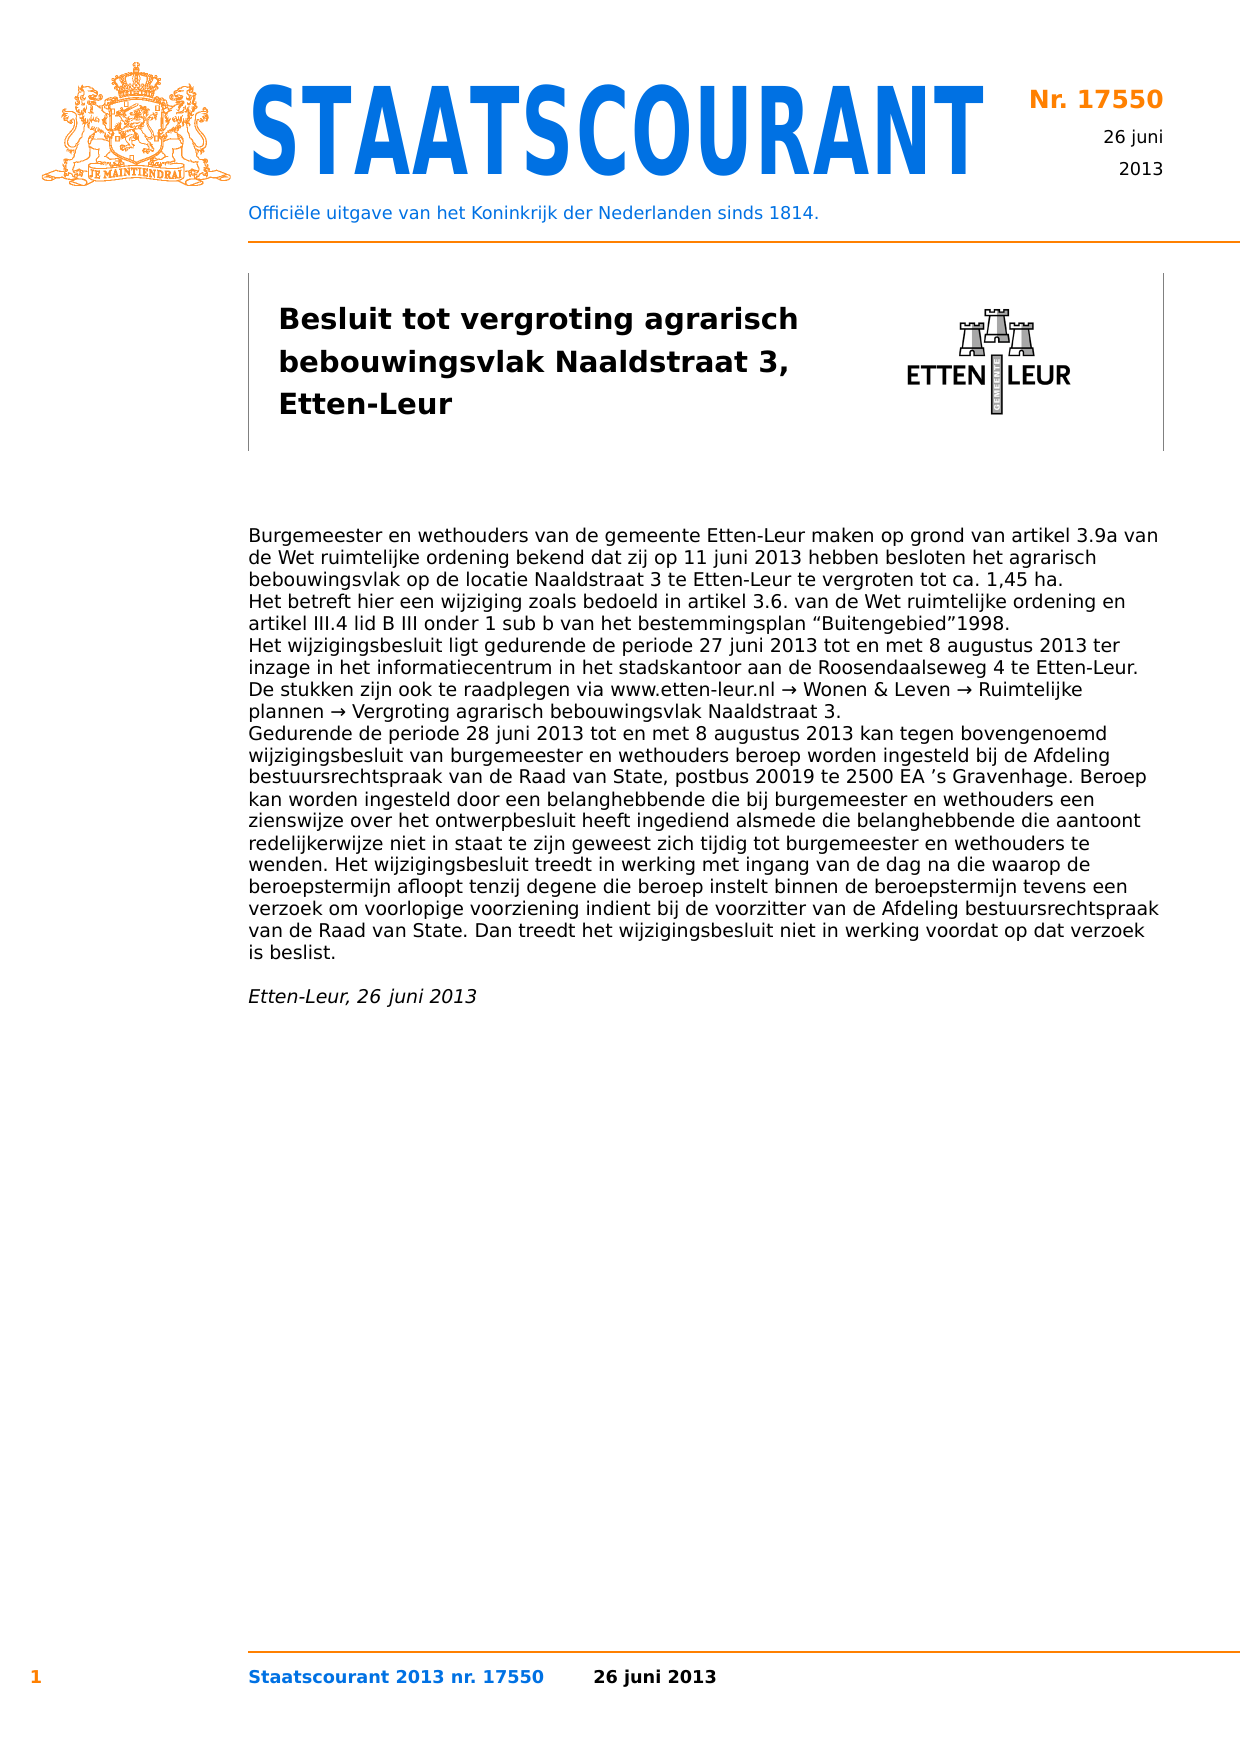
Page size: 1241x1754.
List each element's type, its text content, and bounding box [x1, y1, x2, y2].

text Het wijzigingsbesluit ligt gedurende de periode 27 juni 2013 tot en met 8 augustus 2013 ter inzage in het informatiecentrum in het stadskantoor aan de Roosendaalseweg 4 te Etten-Leur. De stukken zijn ook te raadplegen via www.etten-leur.nl → Wonen & Leven → Ruimtelijke plannen → Vergroting agrarisch bebouwingsvlak Naaldstraat 3. [248, 634, 1163, 722]
text Het betreft hier een wijziging zoals bedoeld in artikel 3.6. van de Wet ruimtelijke ordening en artikel III.4 lid B III onder 1 sub b van het bestemmingsplan “Buitengebied”1998. [248, 591, 1163, 634]
table_cell 26 juni [998, 121, 1240, 153]
text Gedurende de periode 28 juni 2013 tot en met 8 augustus 2013 kan tegen bovengenoemd wijzigingsbesluit van burgemeester en wethouders beroep worden ingesteld bij de Afdeling bestuursrechtspraak van de Raad van State, postbus 20019 te 2500 EA ’s Gravenhage. Beroep kan worden ingesteld door een belanghebbende die bij burgemeester en wethouders een zienswijze over het ontwerpbesluit heeft ingediend alsmede die belanghebbende die aantoont redelijkerwijze niet in staat te zijn geweest zich tijdig tot burgemeester en wethouders te wenden. Het wijzigingsbesluit treedt in werking met ingang van de dag na die waarop de beroepstermijn afloopt tenzij degene die beroep instelt binnen de beroepstermijn tevens een verzoek om voorlopige voorziening indient bij de voorzitter van de Afdeling bestuursrechtspraak van de Raad van State. Dan treedt het wijzigingsbesluit niet in werking voordat op dat verzoek is beslist. [248, 722, 1163, 964]
text Burgemeester en wethouders van de gemeente Etten-Leur maken op grond van artikel 3.9a van de Wet ruimtelijke ordening bekend dat zij op 11 juni 2013 hebben besloten het agrarisch bebouwingsvlak op de locatie Naaldstraat 3 te Etten-Leur te vergroten tot ca. 1,45 ha. [248, 525, 1163, 591]
subtitle Besluit tot vergroting agrarisch bebouwingsvlak Naaldstraat 3, Etten-Leur [249, 273, 1163, 451]
table_cell Officiële uitgave van het Koninkrijk der Nederlanden sinds 1814. [248, 203, 1240, 241]
table_header STAATSCOURANT [248, 62, 998, 203]
picture [844, 302, 1134, 421]
table_header Nr. 17550 [998, 62, 1240, 121]
table_cell 2013 [998, 153, 1240, 203]
table_header [25, 62, 248, 241]
text Etten-Leur, 26 juni 2013 [248, 986, 1163, 1008]
picture [41, 62, 231, 186]
